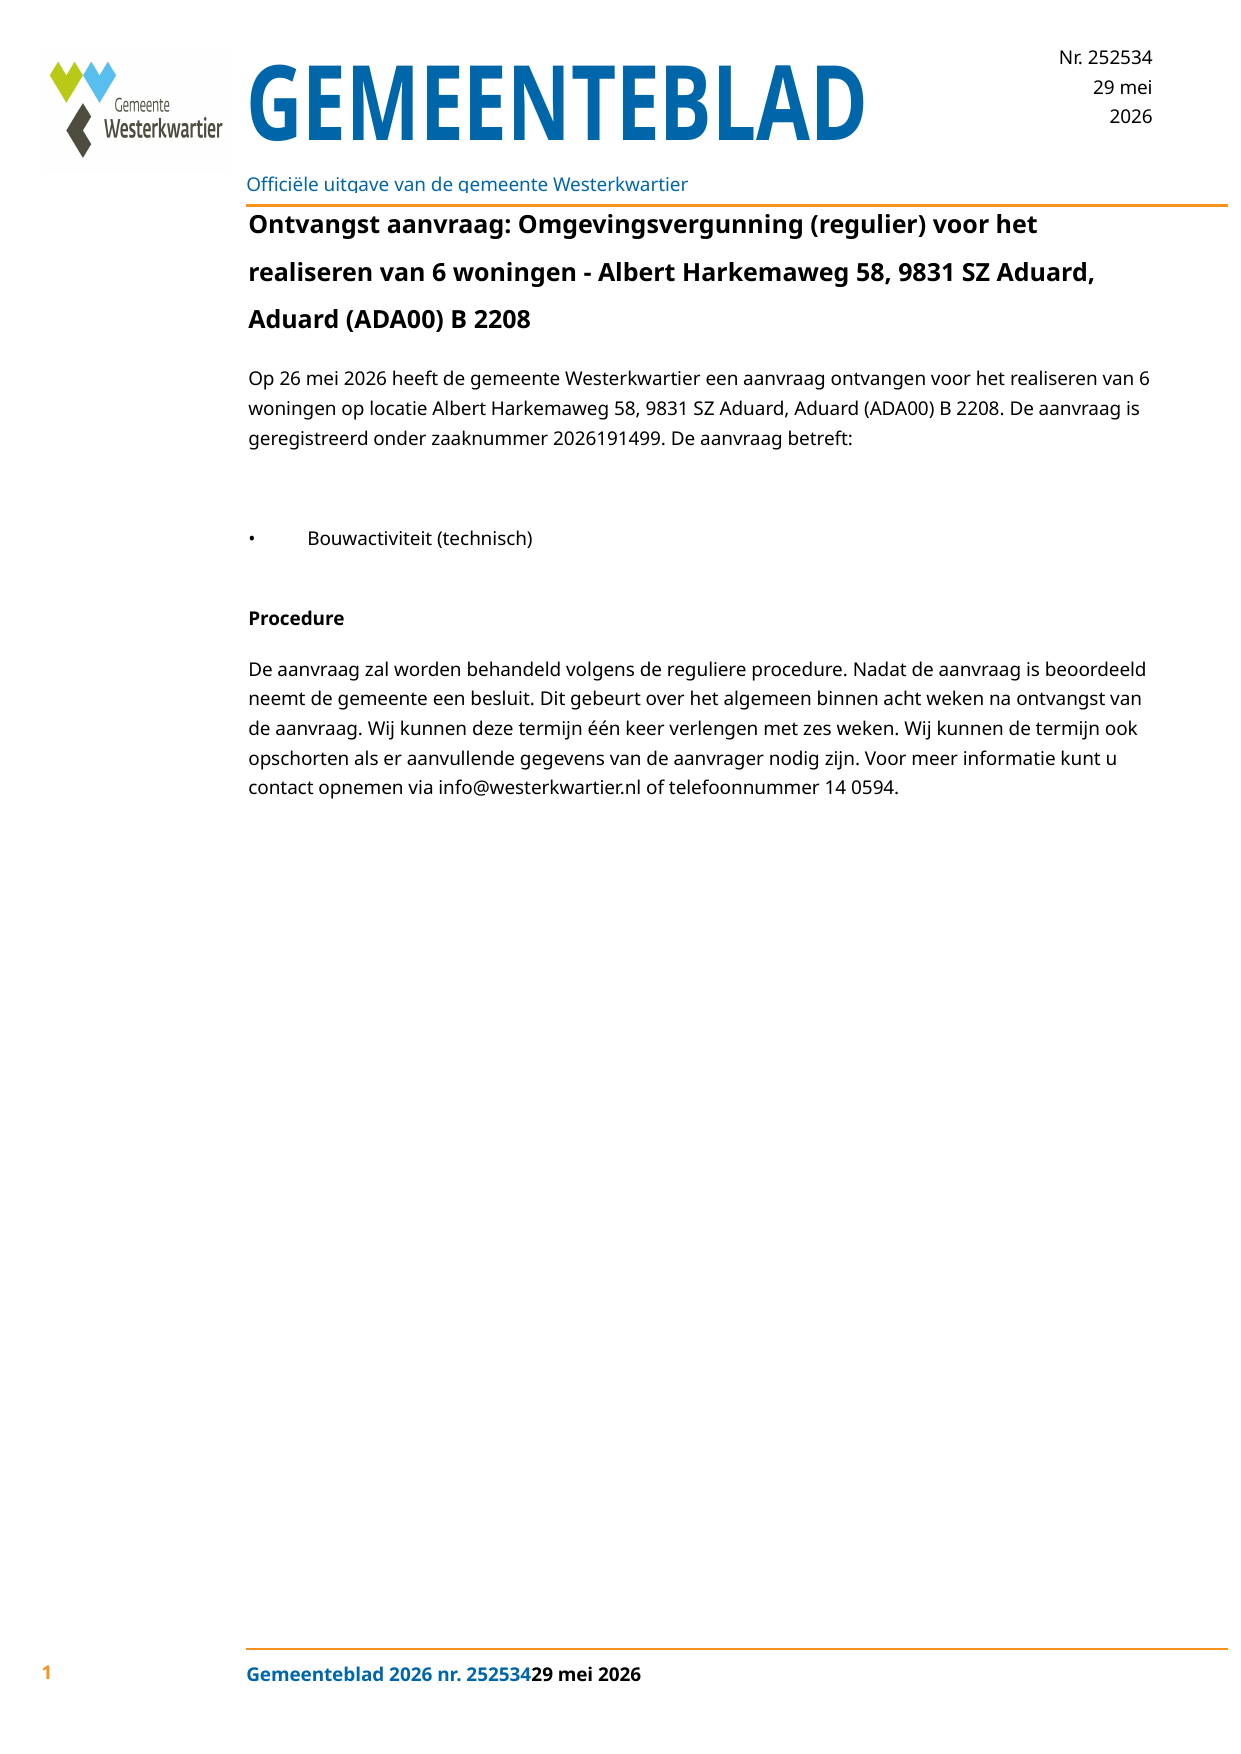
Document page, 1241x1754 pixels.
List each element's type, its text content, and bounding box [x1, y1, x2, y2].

text Ontvangst aanvraag: Omgevingsvergunning (regulier) voor het realiseren van 6 woningen - Albert Harkemaweg 58, 9831 SZ Aduard, Aduard (ADA00) B 2208 [248, 207, 1152, 336]
list Bouwactiviteit (technisch) [248, 526, 1152, 551]
picture [41, 47, 231, 172]
text De aanvraag zal worden behandeld volgens de reguliere procedure. Nadat de aanvraag is beoordeeld neemt de gemeente een besluit. Dit gebeurt over het algemeen binnen acht weken na ontvangst van de aanvraag. Wij kunnen deze termijn één keer verlengen met zes weken. Wij kunnen de termijn ook opschorten als er aanvullende gegevens van de aanvrager nodig zijn. Voor meer informatie kunt u contact opnemen via info@westerkwartier.nl of telefoonnummer 14 0594. [248, 656, 1152, 800]
text Procedure [248, 606, 1152, 631]
text Op 26 mei 2026 heeft de gemeente Westerkwartier een aanvraag ontvangen voor het realiseren van 6 woningen op locatie Albert Harkemaweg 58, 9831 SZ Aduard, Aduard (ADA00) B 2208. De aanvraag is geregistreerd onder zaaknummer 2026191499. De aanvraag betreft: [248, 366, 1152, 450]
